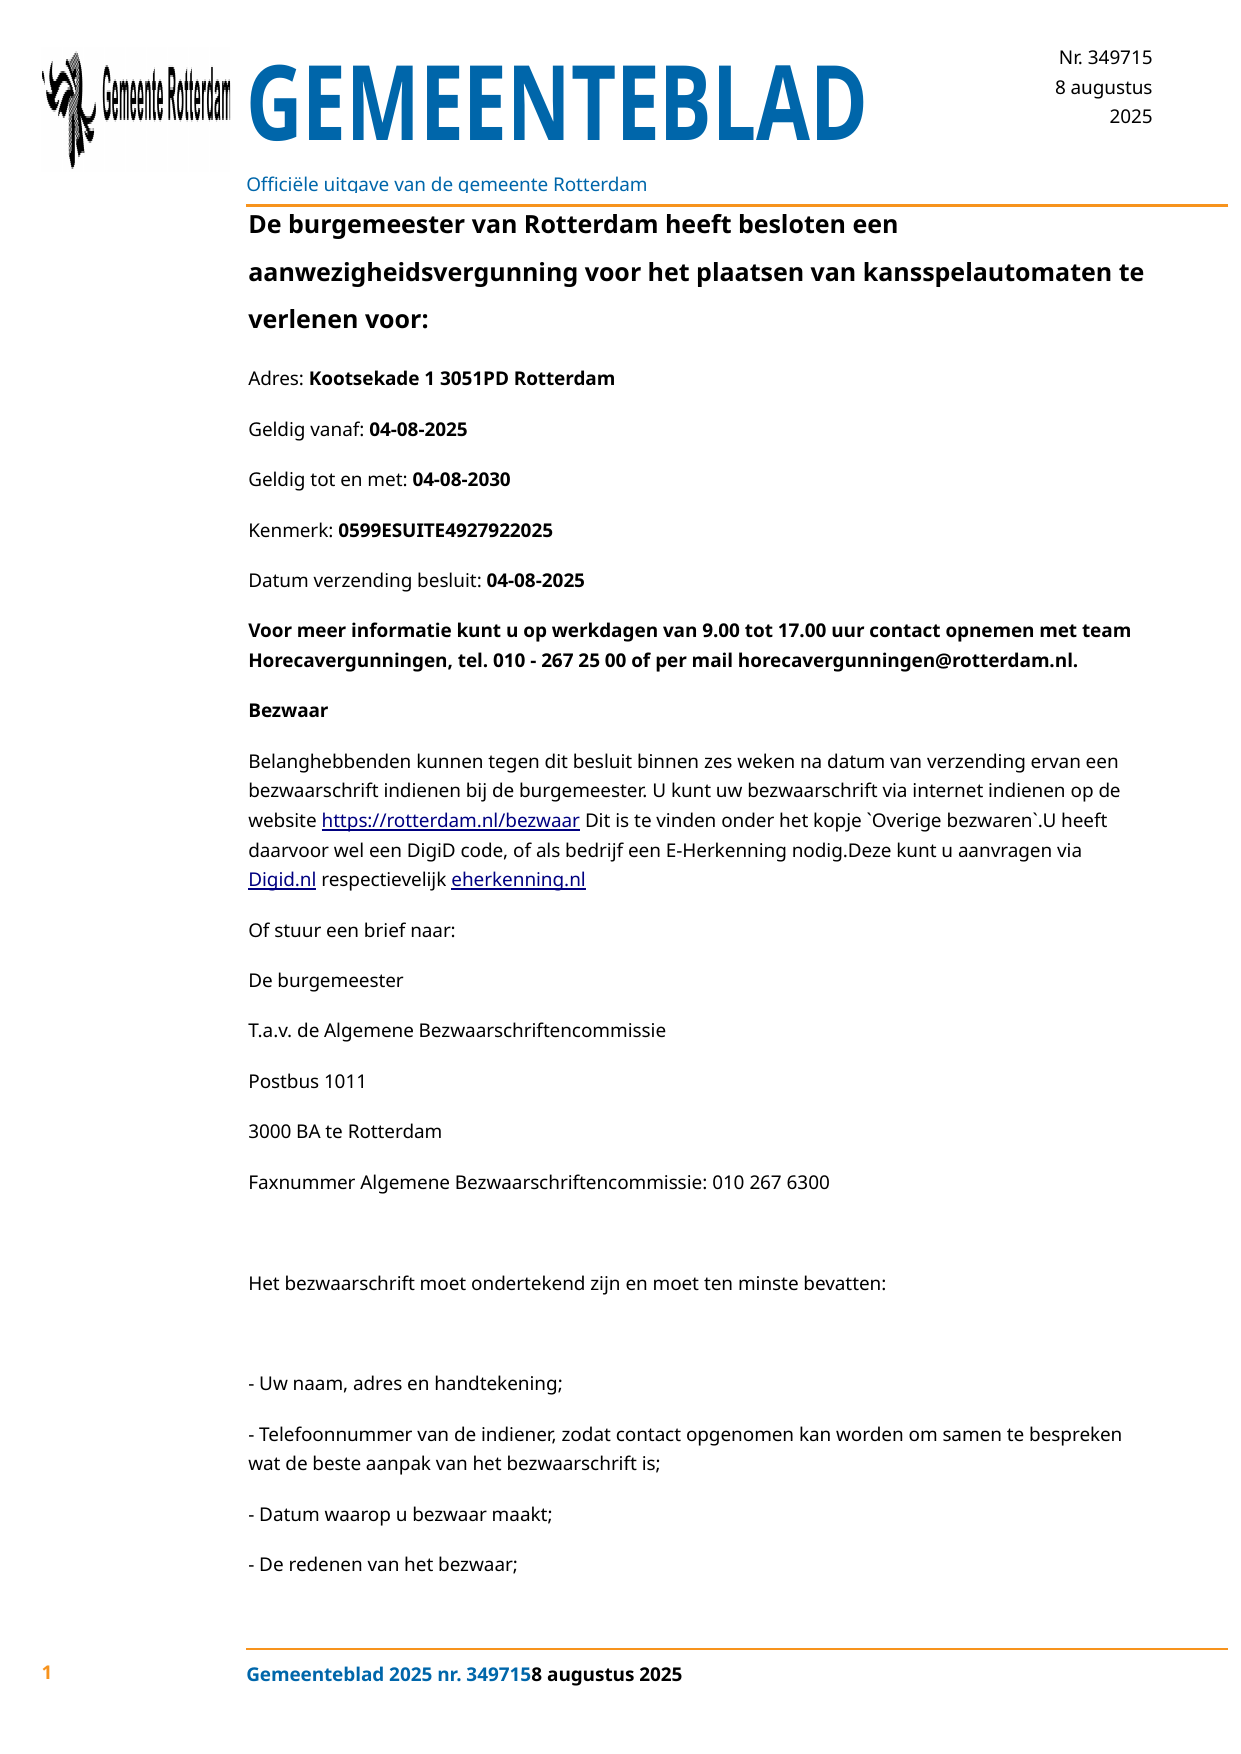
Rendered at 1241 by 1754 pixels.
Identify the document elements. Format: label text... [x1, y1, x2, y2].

text T.a.v. de Algemene Bezwaarschriftencommissie [248, 1018, 1152, 1043]
text Postbus 1011 [248, 1068, 1152, 1094]
text 3000 BA te Rotterdam [248, 1118, 1152, 1144]
text - De redenen van het bezwaar; [248, 1551, 1152, 1577]
text Bezwaar [248, 698, 1152, 723]
text - Datum waarop u bezwaar maakt; [248, 1501, 1152, 1527]
text De burgemeester [248, 967, 1152, 993]
text Belanghebbenden kunnen tegen dit besluit binnen zes weken na datum van verzending ervan een bezwaarschrift indienen bij de burgemeester. U kunt uw bezwaarschrift via internet indienen op de website https://rotterdam.nl/bezwaar Dit is te vinden onder het kopje `Overige bezwaren`.U heeft daarvoor wel een DigiD code, of als bedrijf een E-Herkenning nodig.Deze kunt u aanvragen via Digid.nl respectievelijk eherkenning.nl [248, 748, 1152, 892]
text Geldig tot en met: 04-08-2030 [248, 466, 1152, 492]
text Het bezwaarschrift moet ondertekend zijn en moet ten minste bevatten: [248, 1270, 1152, 1295]
text - Uw naam, adres en handtekening; [248, 1371, 1152, 1396]
text Voor meer informatie kunt u op werkdagen van 9.00 tot 17.00 uur contact opnemen met team Horecavergunningen, tel. 010 - 267 25 00 of per mail horecavergunningen@rotterdam.nl. [248, 618, 1152, 673]
text - Telefoonnummer van de indiener, zodat contact opgenomen kan worden om samen te bespreken wat de beste aanpak van het bezwaarschrift is; [248, 1421, 1152, 1476]
text Of stuur een brief naar: [248, 917, 1152, 942]
picture [41, 47, 231, 172]
text De burgemeester van Rotterdam heeft besloten een aanwezigheidsvergunning voor het plaatsen van kansspelautomaten te verlenen voor: [248, 207, 1152, 336]
text Geldig vanaf: 04-08-2025 [248, 416, 1152, 442]
text Faxnummer Algemene Bezwaarschriftencommissie: 010 267 6300 [248, 1169, 1152, 1194]
text Kenmerk: 0599ESUITE4927922025 [248, 517, 1152, 542]
text Adres: Kootsekade 1 3051PD Rotterdam [248, 366, 1152, 391]
text Datum verzending besluit: 04-08-2025 [248, 567, 1152, 593]
